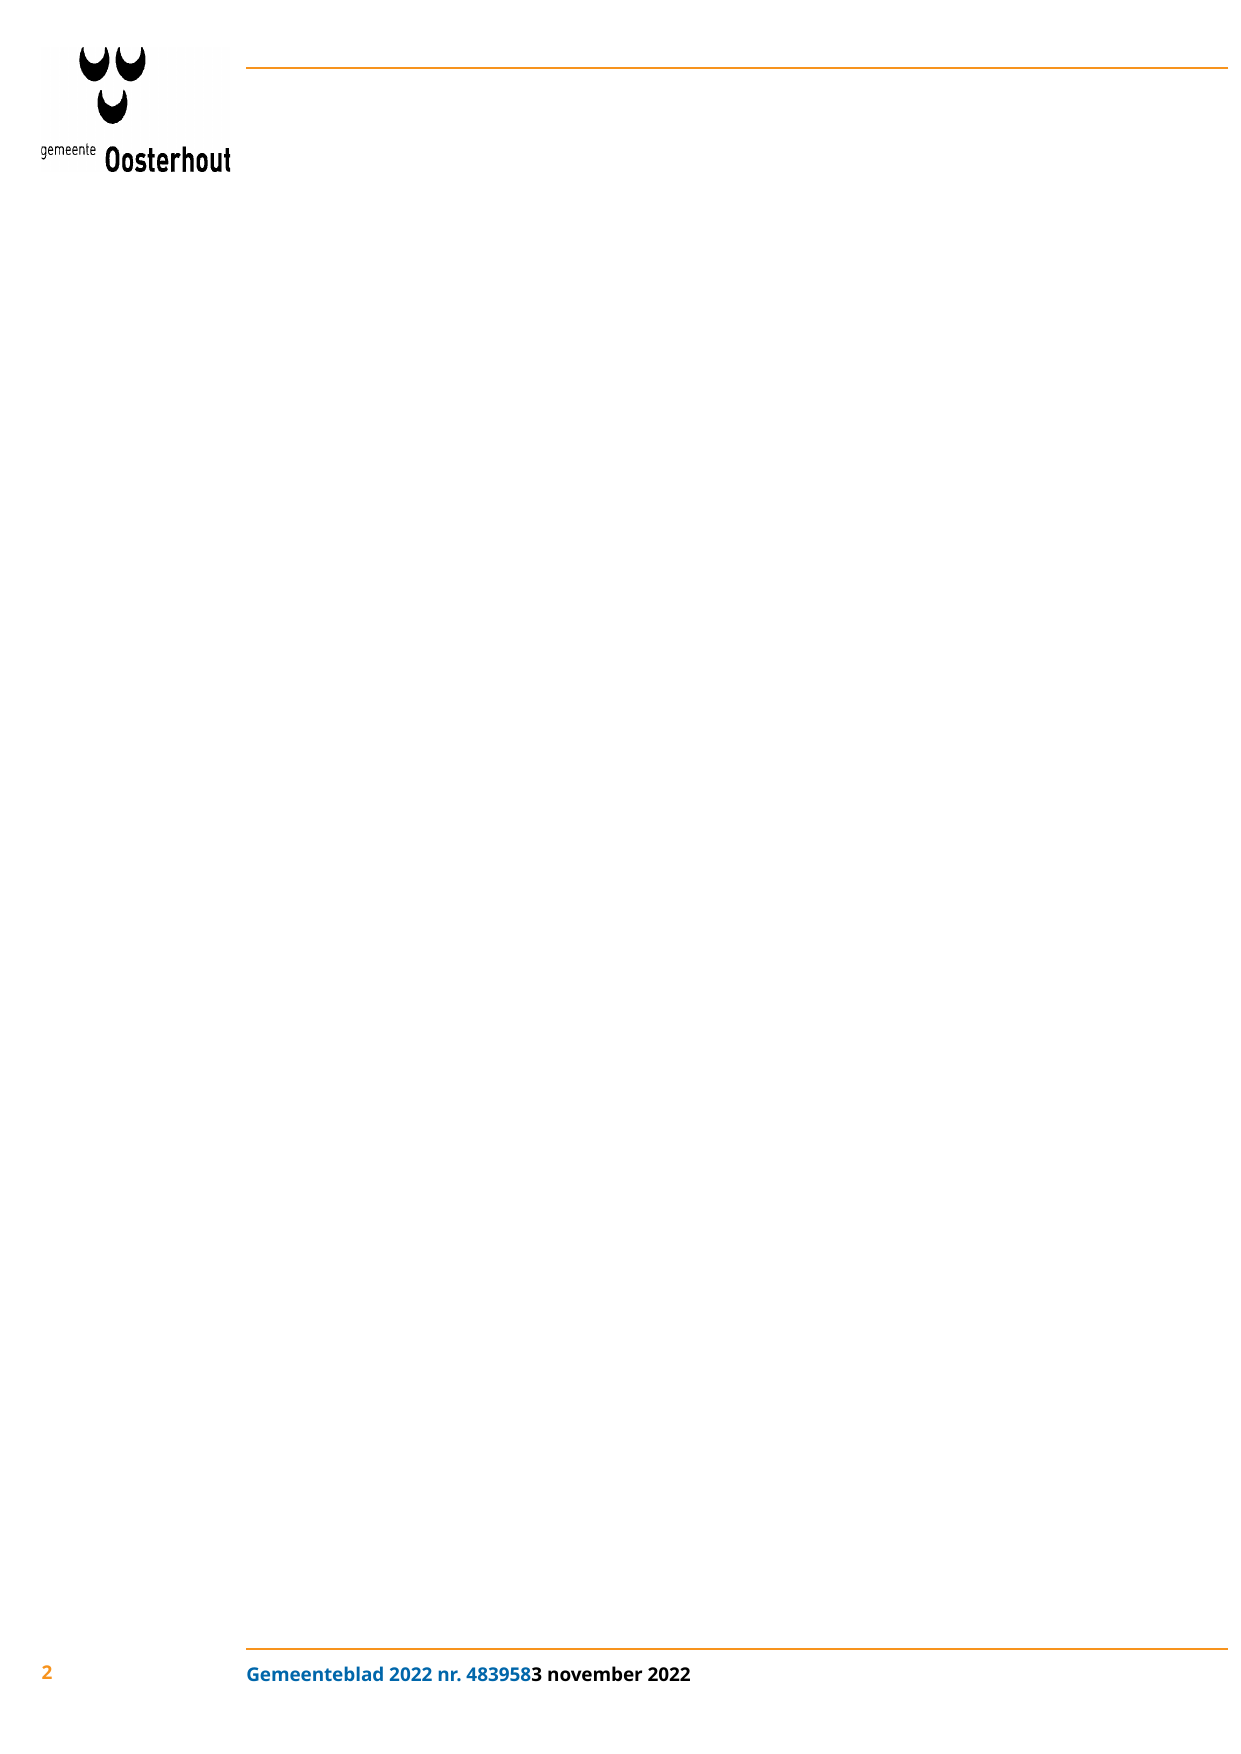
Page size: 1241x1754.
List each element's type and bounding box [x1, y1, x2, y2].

picture [41, 47, 231, 172]
